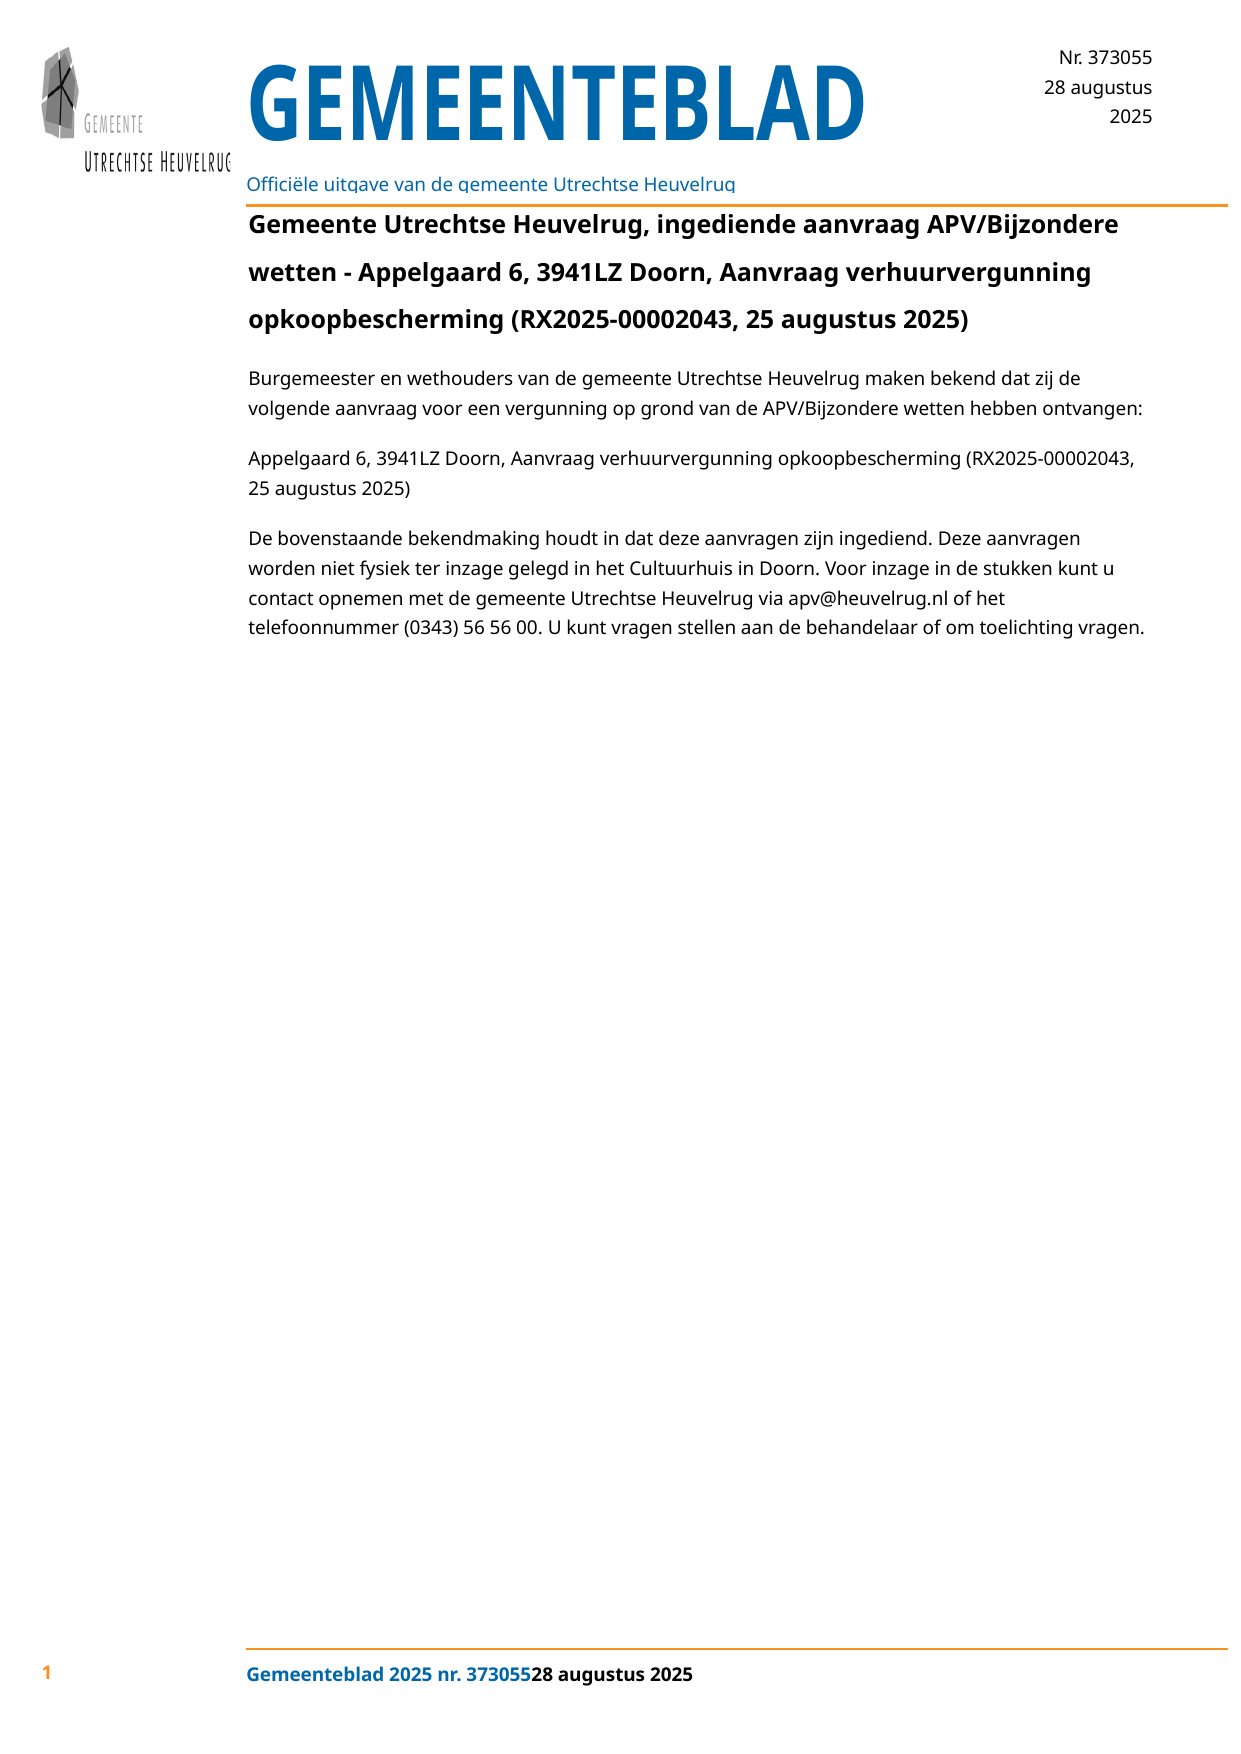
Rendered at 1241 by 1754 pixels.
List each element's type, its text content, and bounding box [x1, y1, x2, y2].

text Gemeente Utrechtse Heuvelrug, ingediende aanvraag APV/Bijzondere wetten - Appelgaard 6, 3941LZ Doorn, Aanvraag verhuurvergunning opkoopbescherming (RX2025-00002043, 25 augustus 2025) [248, 207, 1152, 336]
text De bovenstaande bekendmaking houdt in dat deze aanvragen zijn ingediend. Deze aanvragen worden niet fysiek ter inzage gelegd in het Cultuurhuis in Doorn. Voor inzage in de stukken kunt u contact opnemen met de gemeente Utrechtse Heuvelrug via apv@heuvelrug.nl of het telefoonnummer (0343) 56 56 00. U kunt vragen stellen aan de behandelaar of om toelichting vragen. [248, 526, 1152, 640]
picture [41, 47, 231, 172]
text Appelgaard 6, 3941LZ Doorn, Aanvraag verhuurvergunning opkoopbescherming (RX2025-00002043, 25 augustus 2025) [248, 446, 1152, 501]
text Burgemeester en wethouders van de gemeente Utrechtse Heuvelrug maken bekend dat zij de volgende aanvraag voor een vergunning op grond van de APV/Bijzondere wetten hebben ontvangen: [248, 366, 1152, 421]
